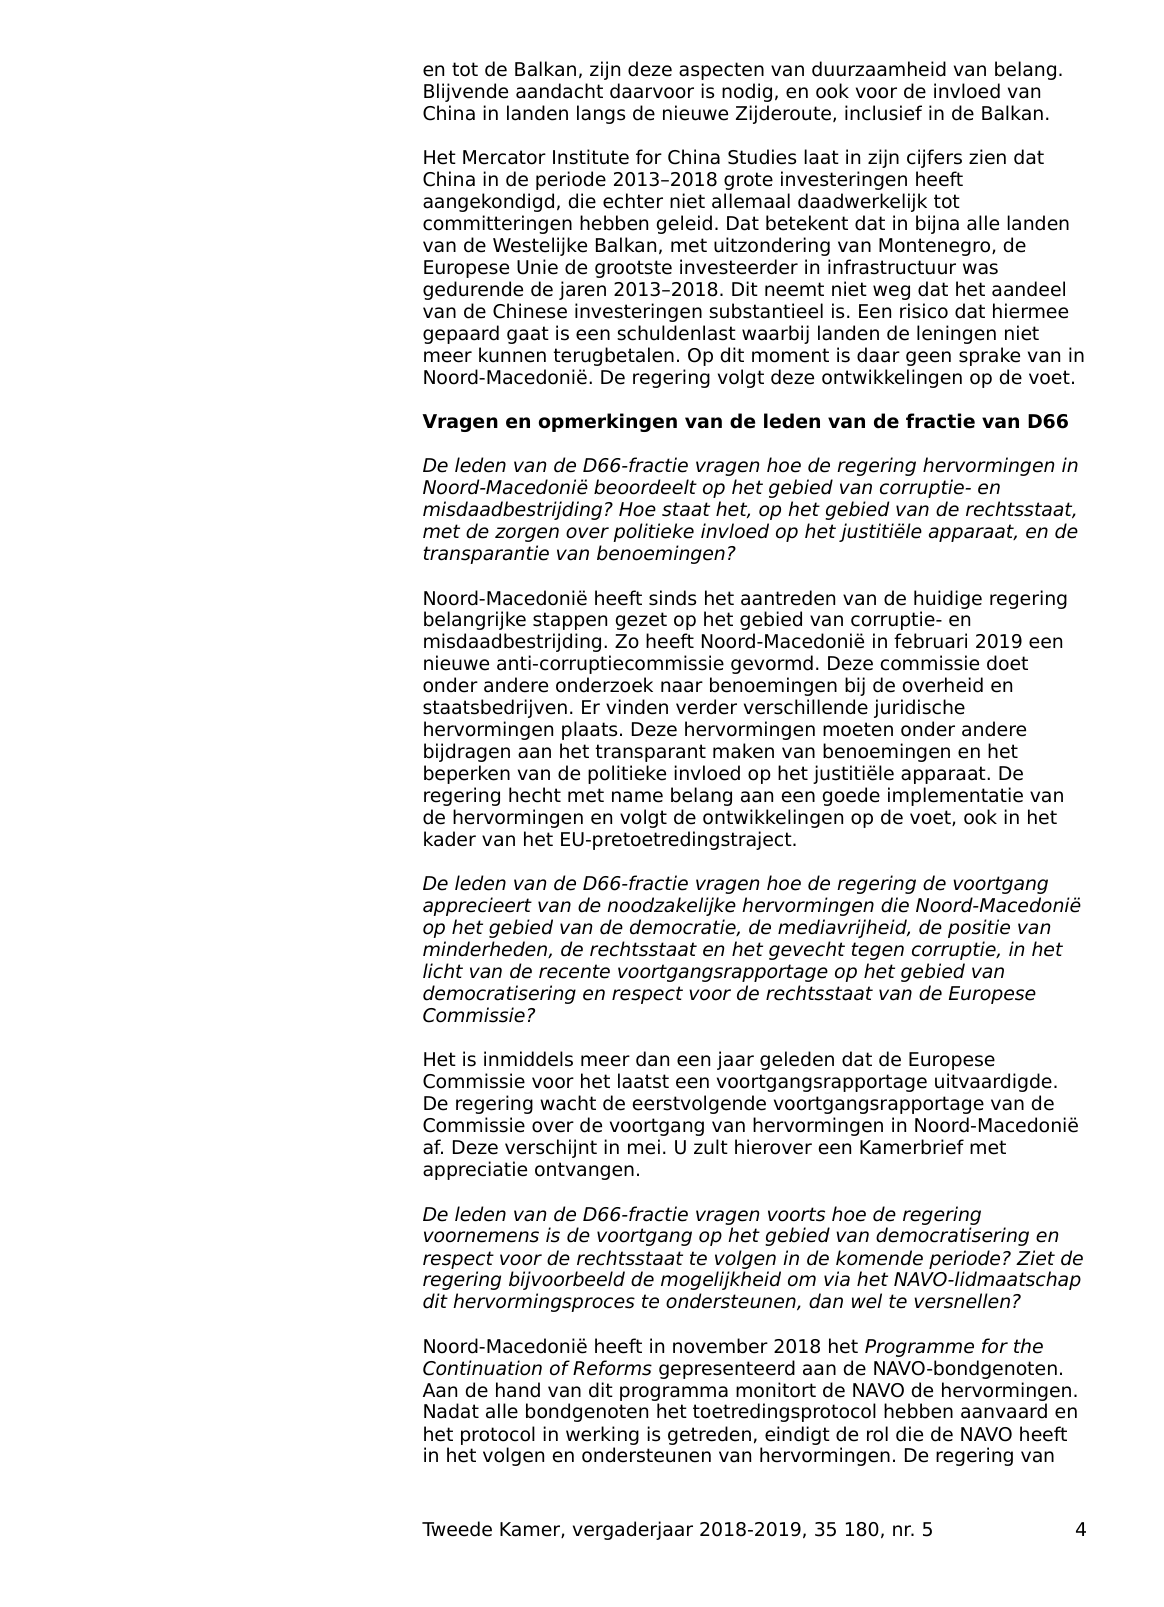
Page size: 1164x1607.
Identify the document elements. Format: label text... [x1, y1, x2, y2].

subtitle Vragen en opmerkingen van de leden van de fractie van D66 [422, 411, 1087, 433]
text en tot de Balkan, zijn deze aspecten van duurzaamheid van belang. Blijvende aandacht daarvoor is nodig, en ook voor de invloed van China in landen langs de nieuwe Zijderoute, inclusief in de Balkan. [422, 59, 1087, 125]
text De leden van de D66-fractie vragen hoe de regering hervormingen in Noord-Macedonië beoordeelt op het gebied van corruptie- en misdaadbestrijding? Hoe staat het, op het gebied van de rechtsstaat, met de zorgen over politieke invloed op het justitiële apparaat, en de transparantie van benoemingen? [422, 455, 1087, 565]
text Het Mercator Institute for China Studies laat in zijn cijfers zien dat China in de periode 2013–2018 grote investeringen heeft aangekondigd, die echter niet allemaal daadwerkelijk tot committeringen hebben geleid. Dat betekent dat in bijna alle landen van de Westelijke Balkan, met uitzondering van Montenegro, de Europese Unie de grootste investeerder in infrastructuur was gedurende de jaren 2013–2018. Dit neemt niet weg dat het aandeel van de Chinese investeringen substantieel is. Een risico dat hiermee gepaard gaat is een schuldenlast waarbij landen de leningen niet meer kunnen terugbetalen. Op dit moment is daar geen sprake van in Noord-Macedonië. De regering volgt deze ontwikkelingen op de voet. [422, 147, 1087, 389]
text De leden van de D66-fractie vragen hoe de regering de voortgang apprecieert van de noodzakelijke hervormingen die Noord-Macedonië op het gebied van de democratie, de mediavrijheid, de positie van minderheden, de rechtsstaat en het gevecht tegen corruptie, in het licht van de recente voortgangsrapportage op het gebied van democratisering en respect voor de rechtsstaat van de Europese Commissie? [422, 873, 1087, 1027]
text Noord-Macedonië heeft sinds het aantreden van de huidige regering belangrijke stappen gezet op het gebied van corruptie- en misdaadbestrijding. Zo heeft Noord-Macedonië in februari 2019 een nieuwe anti-corruptiecommissie gevormd. Deze commissie doet onder andere onderzoek naar benoemingen bij de overheid en staatsbedrijven. Er vinden verder verschillende juridische hervormingen plaats. Deze hervormingen moeten onder andere bijdragen aan het transparant maken van benoemingen en het beperken van de politieke invloed op het justitiële apparaat. De regering hecht met name belang aan een goede implementatie van de hervormingen en volgt de ontwikkelingen op de voet, ook in het kader van het EU-pretoetredingstraject. [422, 587, 1087, 851]
text Noord-Macedonië heeft in november 2018 het Programme for the Continuation of Reforms gepresenteerd aan de NAVO-bondgenoten. Aan de hand van dit programma monitort de NAVO de hervormingen. Nadat alle bondgenoten het toetredingsprotocol hebben aanvaard en het protocol in werking is getreden, eindigt de rol die de NAVO heeft in het volgen en ondersteunen van hervormingen. De regering van [422, 1336, 1087, 1467]
text De leden van de D66-fractie vragen voorts hoe de regering voornemens is de voortgang op het gebied van democratisering en respect voor de rechtsstaat te volgen in de komende periode? Ziet de regering bijvoorbeeld de mogelijkheid om via het NAVO-lidmaatschap dit hervormingsproces te ondersteunen, dan wel te versnellen? [422, 1203, 1087, 1313]
text Het is inmiddels meer dan een jaar geleden dat de Europese Commissie voor het laatst een voortgangsrapportage uitvaardigde. De regering wacht de eerstvolgende voortgangsrapportage van de Commissie over de voortgang van hervormingen in Noord-Macedonië af. Deze verschijnt in mei. U zult hierover een Kamerbrief met appreciatie ontvangen. [422, 1049, 1087, 1181]
